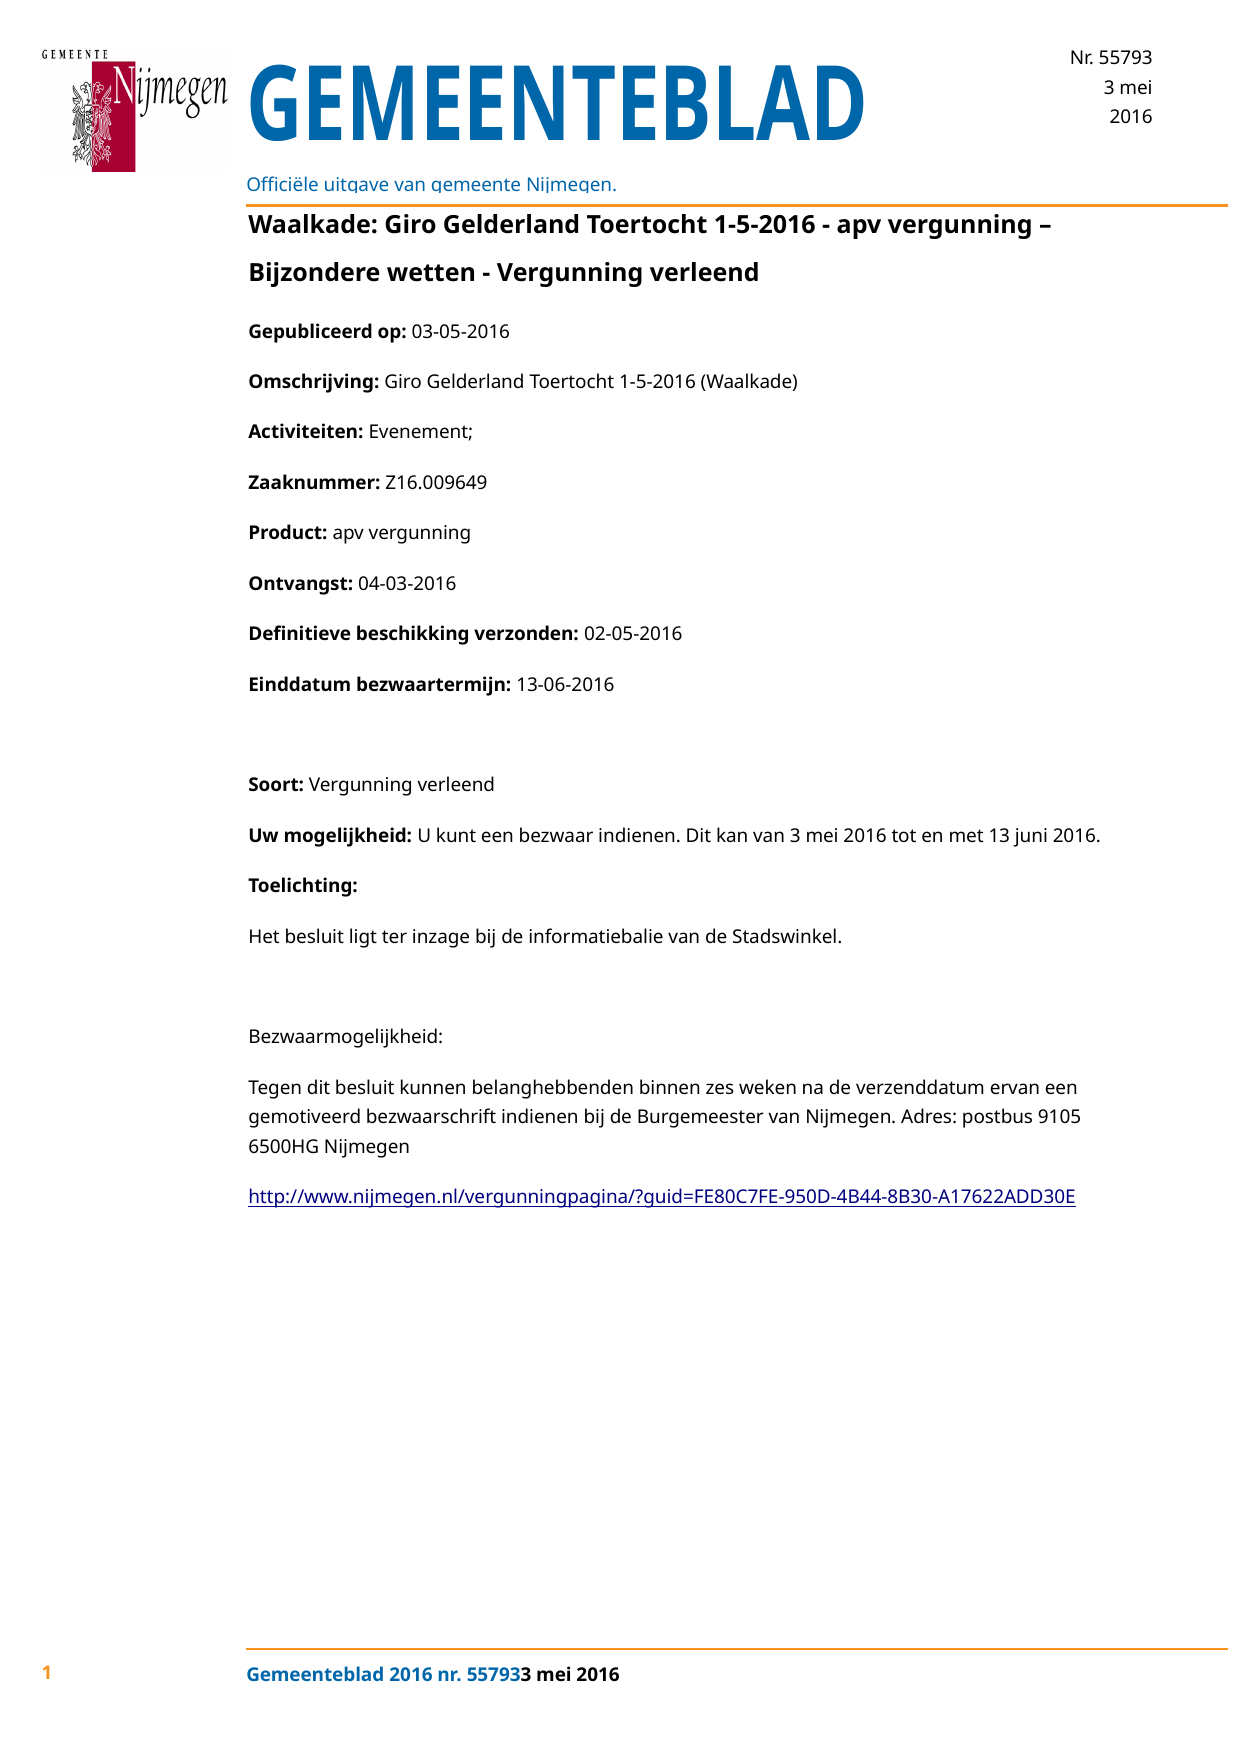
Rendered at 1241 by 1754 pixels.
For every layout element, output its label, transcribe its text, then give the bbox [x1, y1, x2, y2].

text Omschrijving: Giro Gelderland Toertocht 1-5-2016 (Waalkade) [248, 368, 1152, 394]
text Toelichting: [248, 872, 1152, 898]
text Product: apv vergunning [248, 519, 1152, 545]
text Uw mogelijkheid: U kunt een bezwaar indienen. Dit kan van 3 mei 2016 tot en met 13 juni 2016. [248, 822, 1152, 848]
text Waalkade: Giro Gelderland Toertocht 1-5-2016 - apv vergunning – Bijzondere wetten - Vergunning verleend [248, 207, 1152, 288]
text http://www.nijmegen.nl/vergunningpagina/?guid=FE80C7FE-950D-4B44-8B30-A17622ADD30E [248, 1184, 1152, 1209]
text Gepubliceerd op: 03-05-2016 [248, 318, 1152, 344]
text Soort: Vergunning verleend [248, 772, 1152, 797]
text Ontvangst: 04-03-2016 [248, 570, 1152, 596]
text Einddatum bezwaartermijn: 13-06-2016 [248, 671, 1152, 697]
picture [41, 47, 231, 172]
text Bezwaarmogelijkheid: [248, 1024, 1152, 1049]
text Definitieve beschikking verzonden: 02-05-2016 [248, 620, 1152, 646]
text Tegen dit besluit kunnen belanghebbenden binnen zes weken na de verzenddatum ervan een gemotiveerd bezwaarschrift indienen bij de Burgemeester van Nijmegen. Adres: postbus 9105 6500HG Nijmegen [248, 1074, 1152, 1159]
text Activiteiten: Evenement; [248, 419, 1152, 444]
text Zaaknummer: Z16.009649 [248, 469, 1152, 495]
text Het besluit ligt ter inzage bij de informatiebalie van de Stadswinkel. [248, 923, 1152, 949]
